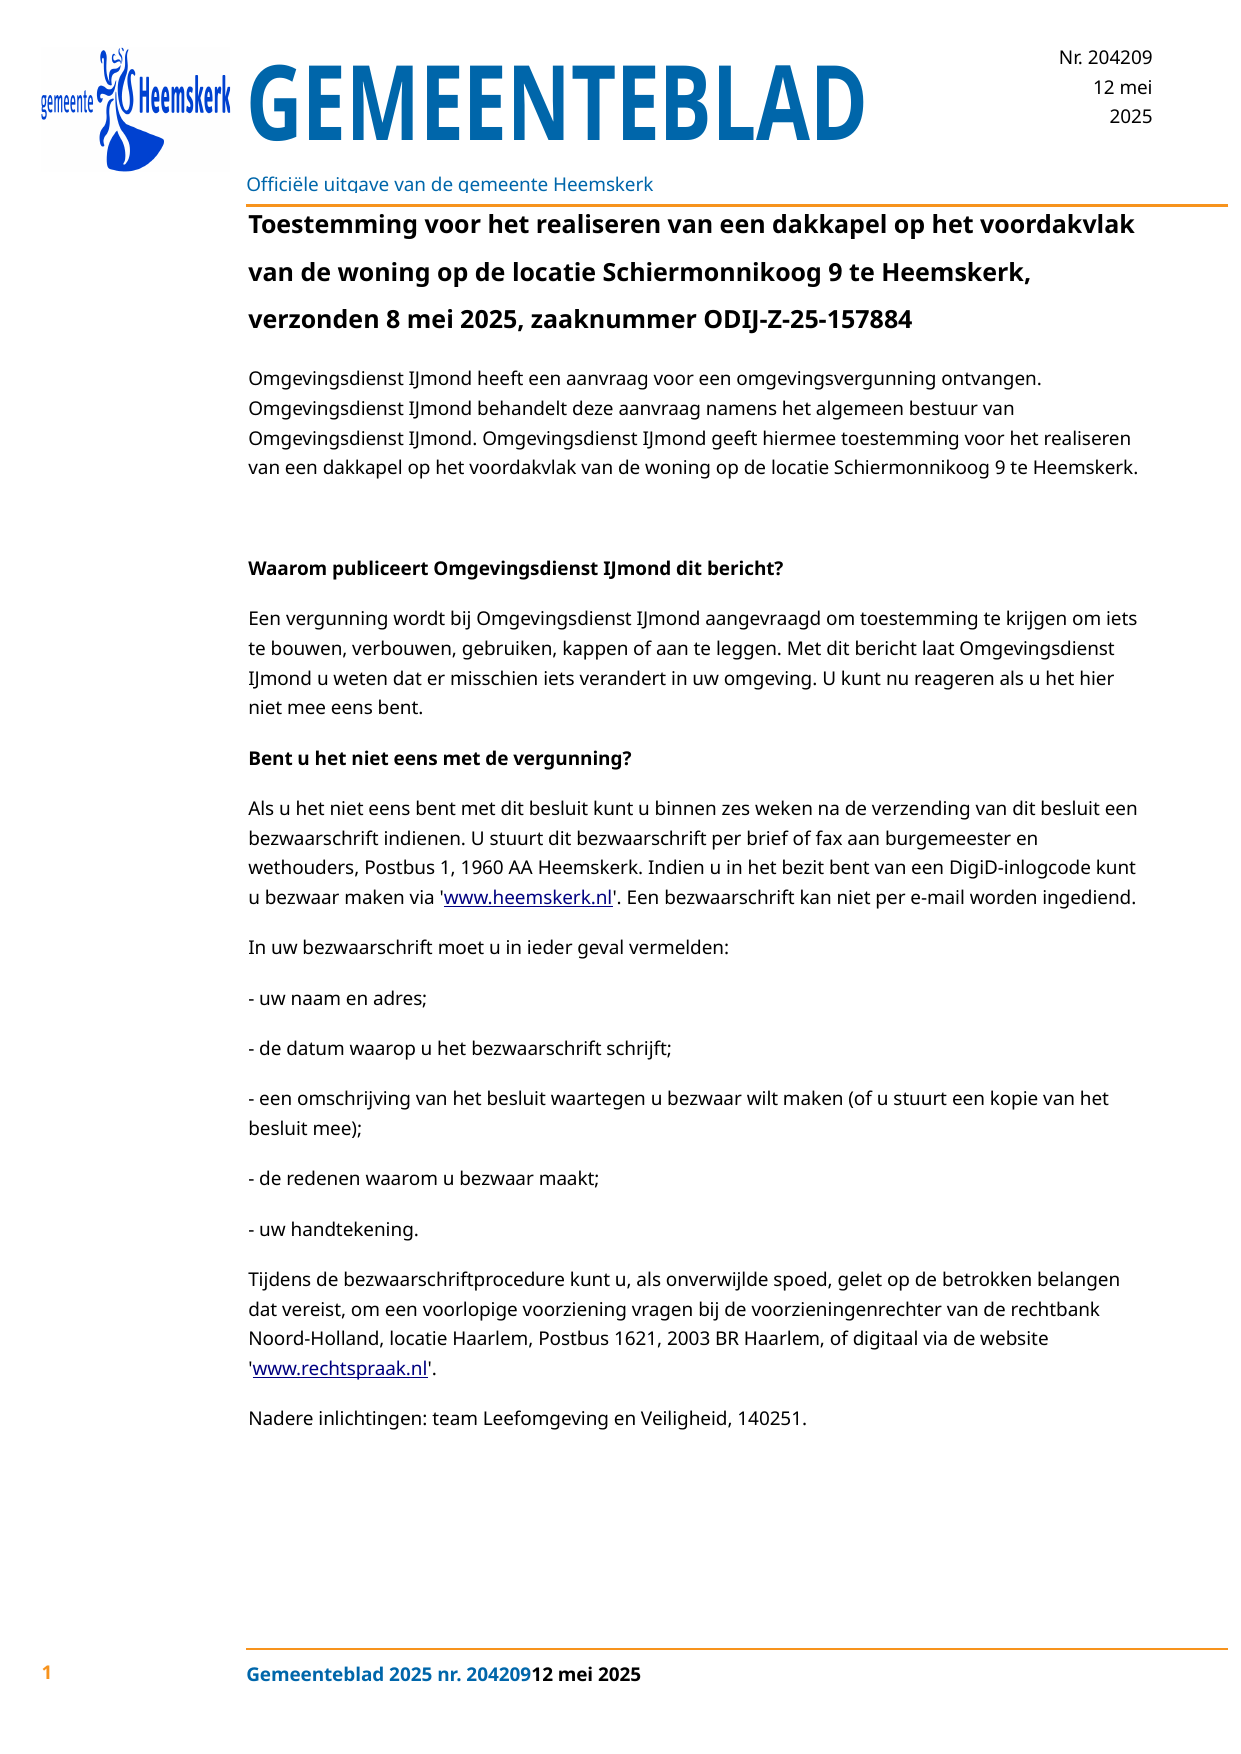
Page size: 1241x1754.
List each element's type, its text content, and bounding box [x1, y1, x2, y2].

text - een omschrijving van het besluit waartegen u bezwaar wilt maken (of u stuurt een kopie van het besluit mee); [248, 1086, 1152, 1141]
text Toestemming voor het realiseren van een dakkapel op het voordakvlak van de woning op de locatie Schiermonnikoog 9 te Heemskerk, verzonden 8 mei 2025, zaaknummer ODIJ-Z-25-157884 [248, 207, 1152, 336]
picture [41, 47, 231, 172]
text Als u het niet eens bent met dit besluit kunt u binnen zes weken na de verzending van dit besluit een bezwaarschrift indienen. U stuurt dit bezwaarschrift per brief of fax aan burgemeester en wethouders, Postbus 1, 1960 AA Heemskerk. Indien u in het bezit bent van een DigiD-inlogcode kunt u bezwaar maken via 'www.heemskerk.nl'. Een bezwaarschrift kan niet per e-mail worden ingediend. [248, 795, 1152, 909]
text - uw handtekening. [248, 1216, 1152, 1242]
text Tijdens de bezwaarschriftprocedure kunt u, als onverwijlde spoed, gelet op de betrokken belangen dat vereist, om een voorlopige voorziening vragen bij de voorzieningenrechter van de rechtbank Noord-Holland, locatie Haarlem, Postbus 1621, 2003 BR Haarlem, of digitaal via de website 'www.rechtspraak.nl'. [248, 1266, 1152, 1381]
text Een vergunning wordt bij Omgevingsdienst IJmond aangevraagd om toestemming te krijgen om iets te bouwen, verbouwen, gebruiken, kappen of aan te leggen. Met dit bericht laat Omgevingsdienst IJmond u weten dat er misschien iets verandert in uw omgeving. U kunt nu reageren als u het hier niet mee eens bent. [248, 606, 1152, 720]
text - uw naam en adres; [248, 985, 1152, 1010]
text - de redenen waarom u bezwaar maakt; [248, 1166, 1152, 1191]
text Waarom publiceert Omgevingsdienst IJmond dit bericht? [248, 555, 1152, 581]
text - de datum waarop u het bezwaarschrift schrijft; [248, 1035, 1152, 1061]
text Nadere inlichtingen: team Leefomgeving en Veiligheid, 140251. [248, 1406, 1152, 1431]
text Bent u het niet eens met de vergunning? [248, 745, 1152, 770]
text Omgevingsdienst IJmond heeft een aanvraag voor een omgevingsvergunning ontvangen. Omgevingsdienst IJmond behandelt deze aanvraag namens het algemeen bestuur van Omgevingsdienst IJmond. Omgevingsdienst IJmond geeft hiermee toestemming voor het realiseren van een dakkapel op het voordakvlak van de woning op de locatie Schiermonnikoog 9 te Heemskerk. [248, 366, 1152, 480]
text In uw bezwaarschrift moet u in ieder geval vermelden: [248, 934, 1152, 960]
